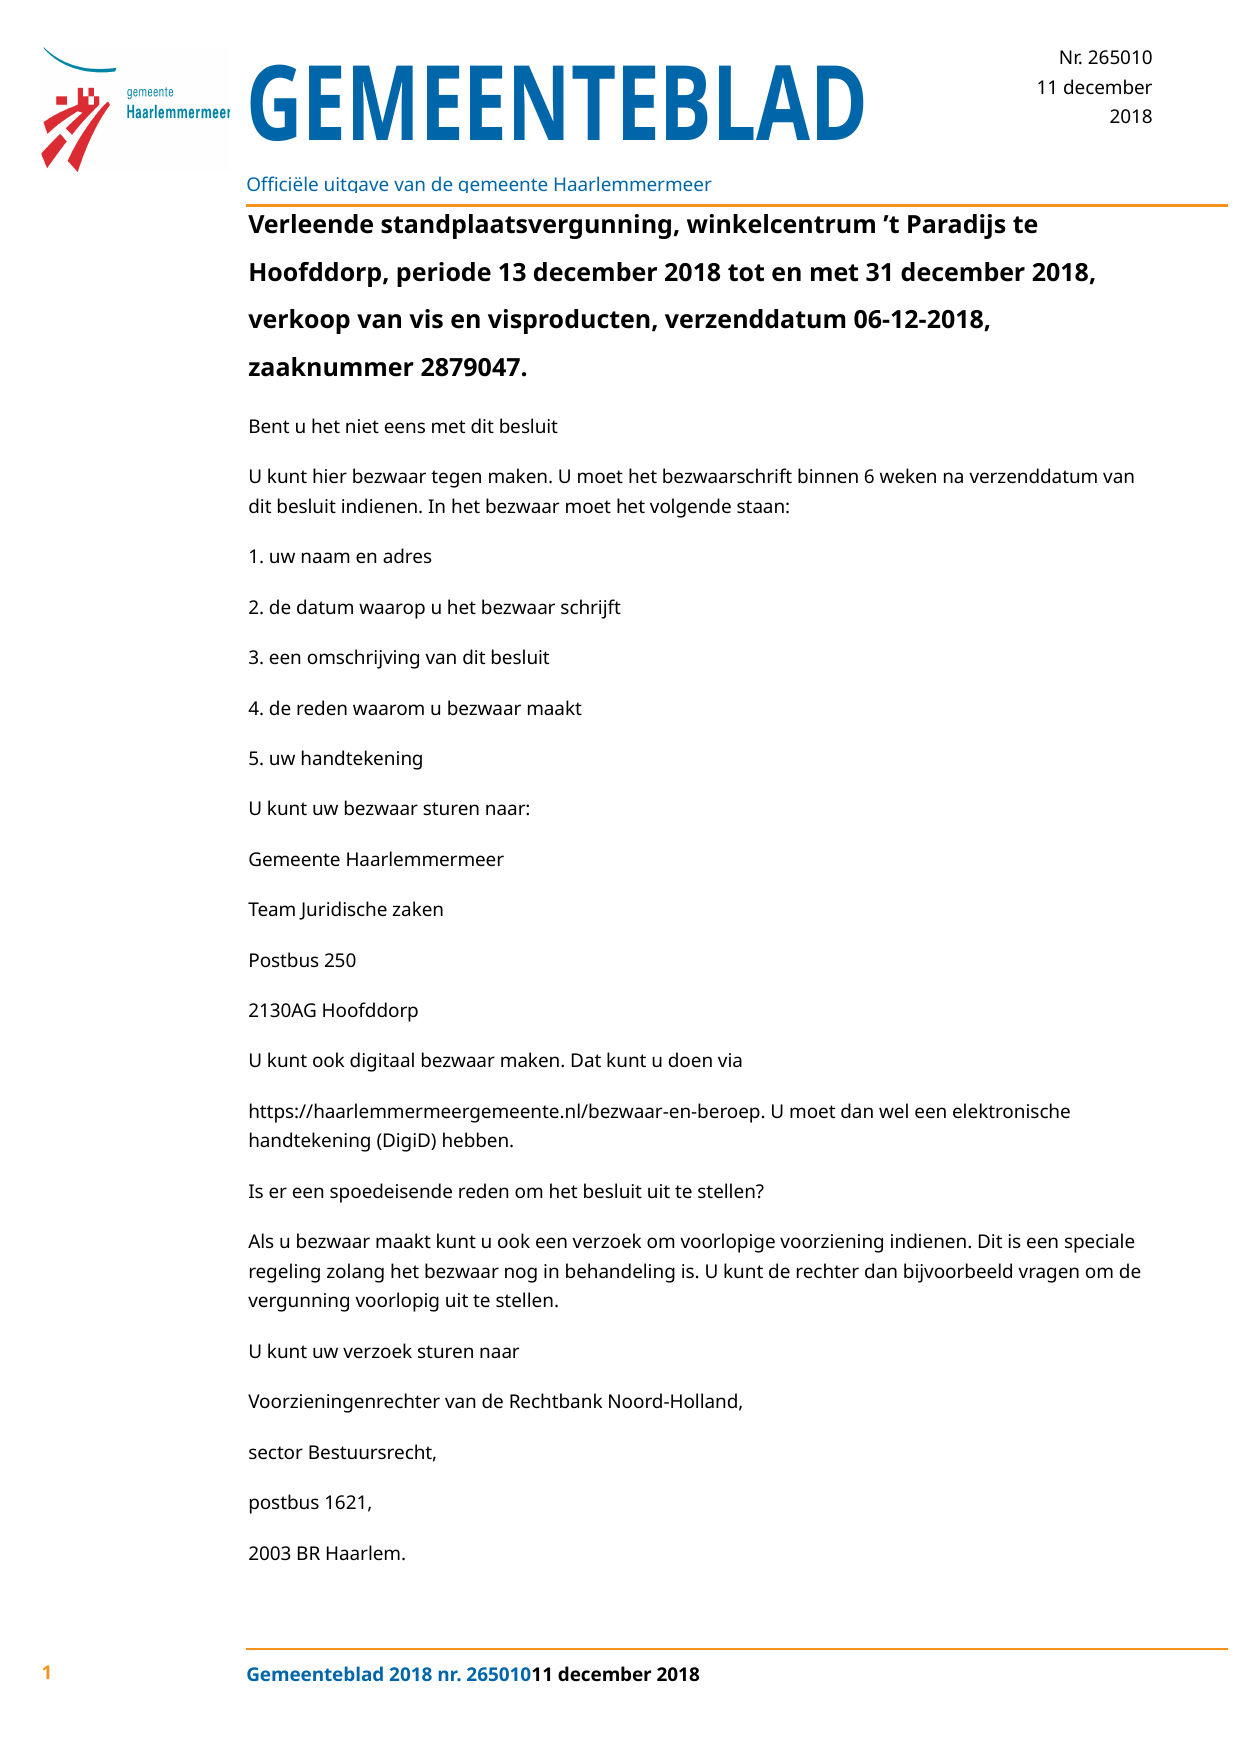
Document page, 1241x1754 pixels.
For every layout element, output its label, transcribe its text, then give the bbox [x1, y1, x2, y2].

picture [41, 47, 231, 172]
text Verleende standplaatsvergunning, winkelcentrum ’t Paradijs te Hoofddorp, periode 13 december 2018 tot en met 31 december 2018, verkoop van vis en visproducten, verzenddatum 06-12-2018, zaaknummer 2879047. [248, 207, 1152, 384]
text postbus 1621, [248, 1489, 1152, 1515]
text https://haarlemmermeergemeente.nl/bezwaar-en-beroep. U moet dan wel een elektronische handtekening (DigiD) hebben. [248, 1098, 1152, 1153]
text Bent u het niet eens met dit besluit [248, 413, 1152, 439]
text 2130AG Hoofddorp [248, 997, 1152, 1023]
text 2003 BR Haarlem. [248, 1540, 1152, 1566]
text 1. uw naam en adres [248, 543, 1152, 569]
text Voorzieningenrechter van de Rechtbank Noord-Holland, [248, 1388, 1152, 1414]
text U kunt ook digitaal bezwaar maken. Dat kunt u doen via [248, 1048, 1152, 1073]
text Gemeente Haarlemmermeer [248, 846, 1152, 872]
text 4. de reden waarom u bezwaar maakt [248, 695, 1152, 721]
text U kunt uw bezwaar sturen naar: [248, 796, 1152, 821]
text U kunt hier bezwaar tegen maken. U moet het bezwaarschrift binnen 6 weken na verzenddatum van dit besluit indienen. In het bezwaar moet het volgende staan: [248, 463, 1152, 519]
text 3. een omschrijving van dit besluit [248, 644, 1152, 670]
text sector Bestuursrecht, [248, 1439, 1152, 1465]
text Team Juridische zaken [248, 896, 1152, 922]
text Postbus 250 [248, 947, 1152, 973]
text Als u bezwaar maakt kunt u ook een verzoek om voorlopige voorziening indienen. Dit is een speciale regeling zolang het bezwaar nog in behandeling is. U kunt de rechter dan bijvoorbeeld vragen om de vergunning voorlopig uit te stellen. [248, 1228, 1152, 1313]
text 5. uw handtekening [248, 745, 1152, 771]
text U kunt uw verzoek sturen naar [248, 1338, 1152, 1364]
text 2. de datum waarop u het bezwaar schrijft [248, 594, 1152, 620]
text Is er een spoedeisende reden om het besluit uit te stellen? [248, 1178, 1152, 1204]
